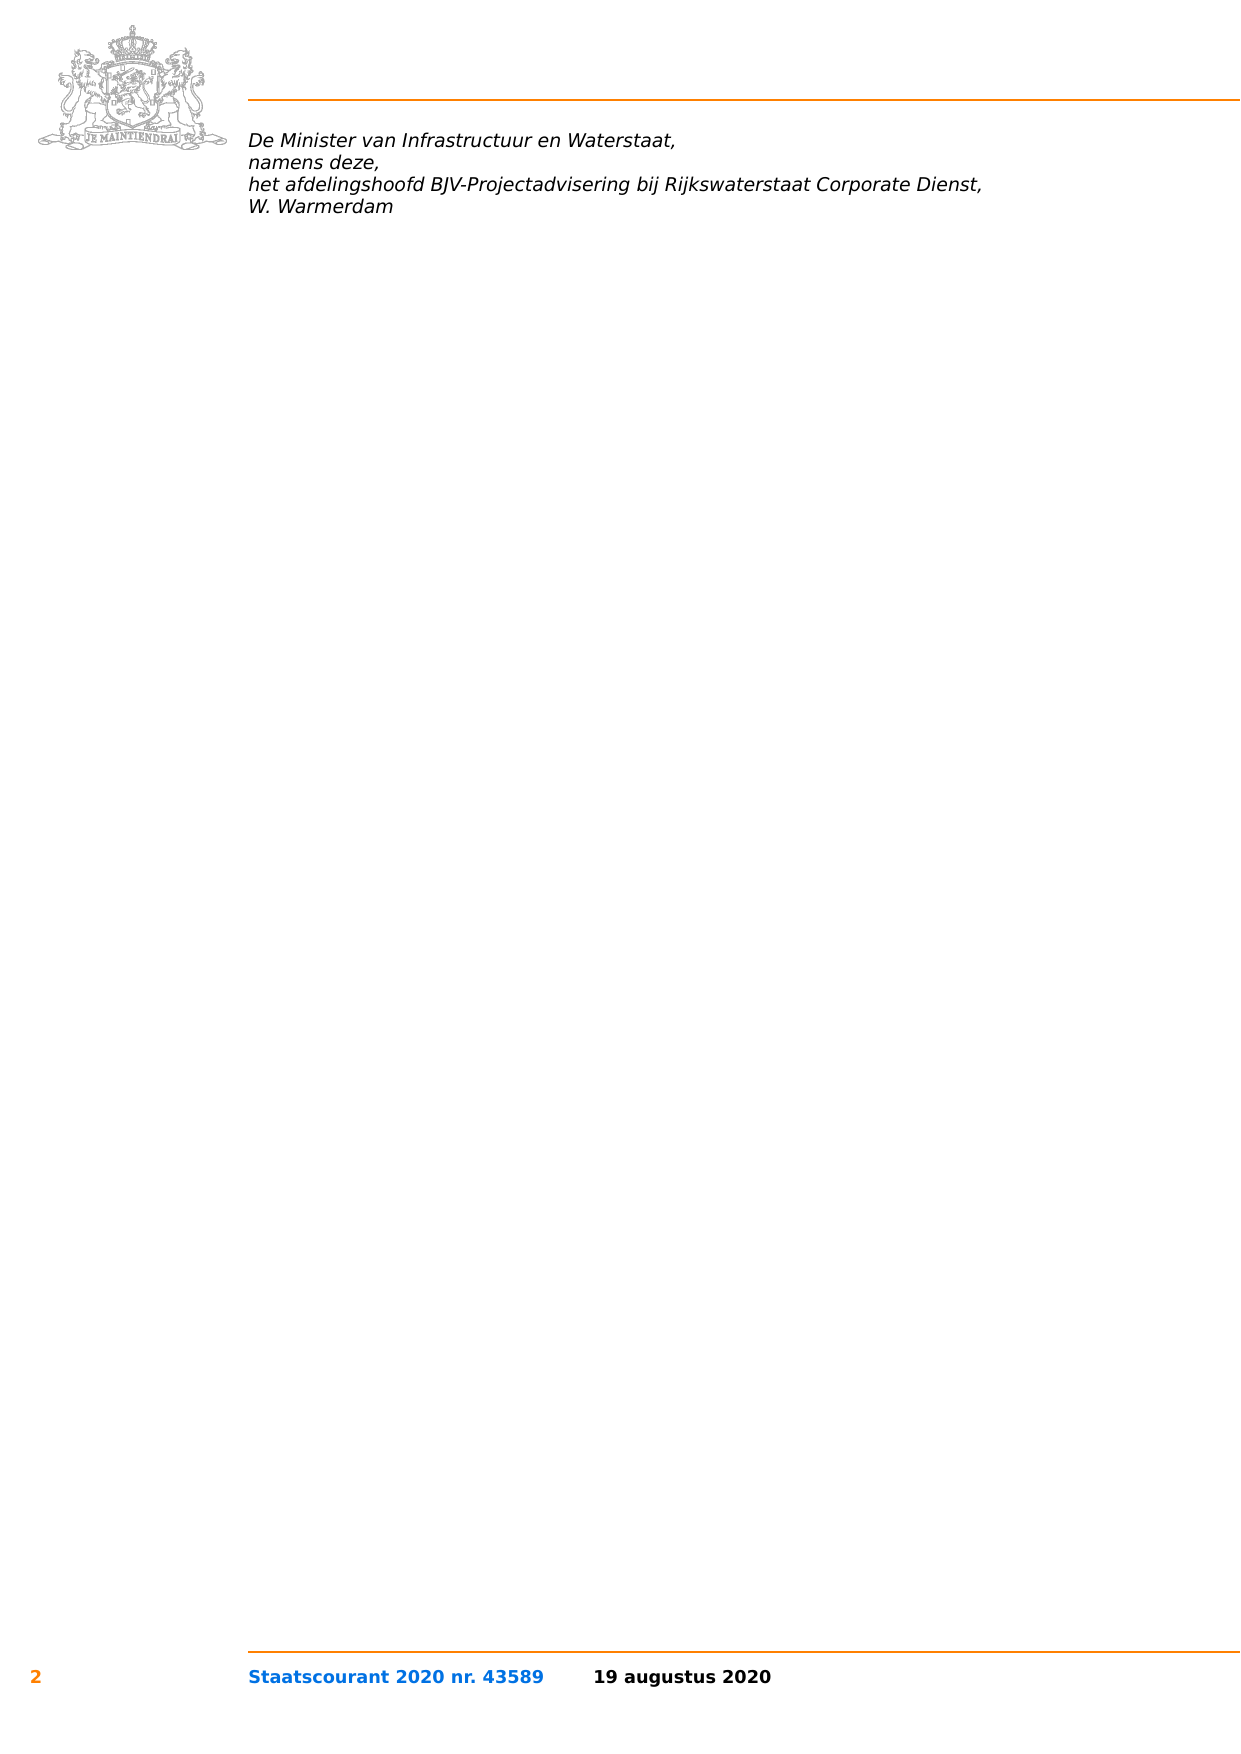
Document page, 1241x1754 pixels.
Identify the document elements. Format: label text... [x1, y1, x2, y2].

text De Minister van Infrastructuur en Waterstaat, namens deze, het afdelingshoofd BJV-Projectadvisering bij Rijkswaterstaat Corporate Dienst, W. Warmerdam [248, 130, 1163, 218]
picture [38, 25, 227, 150]
